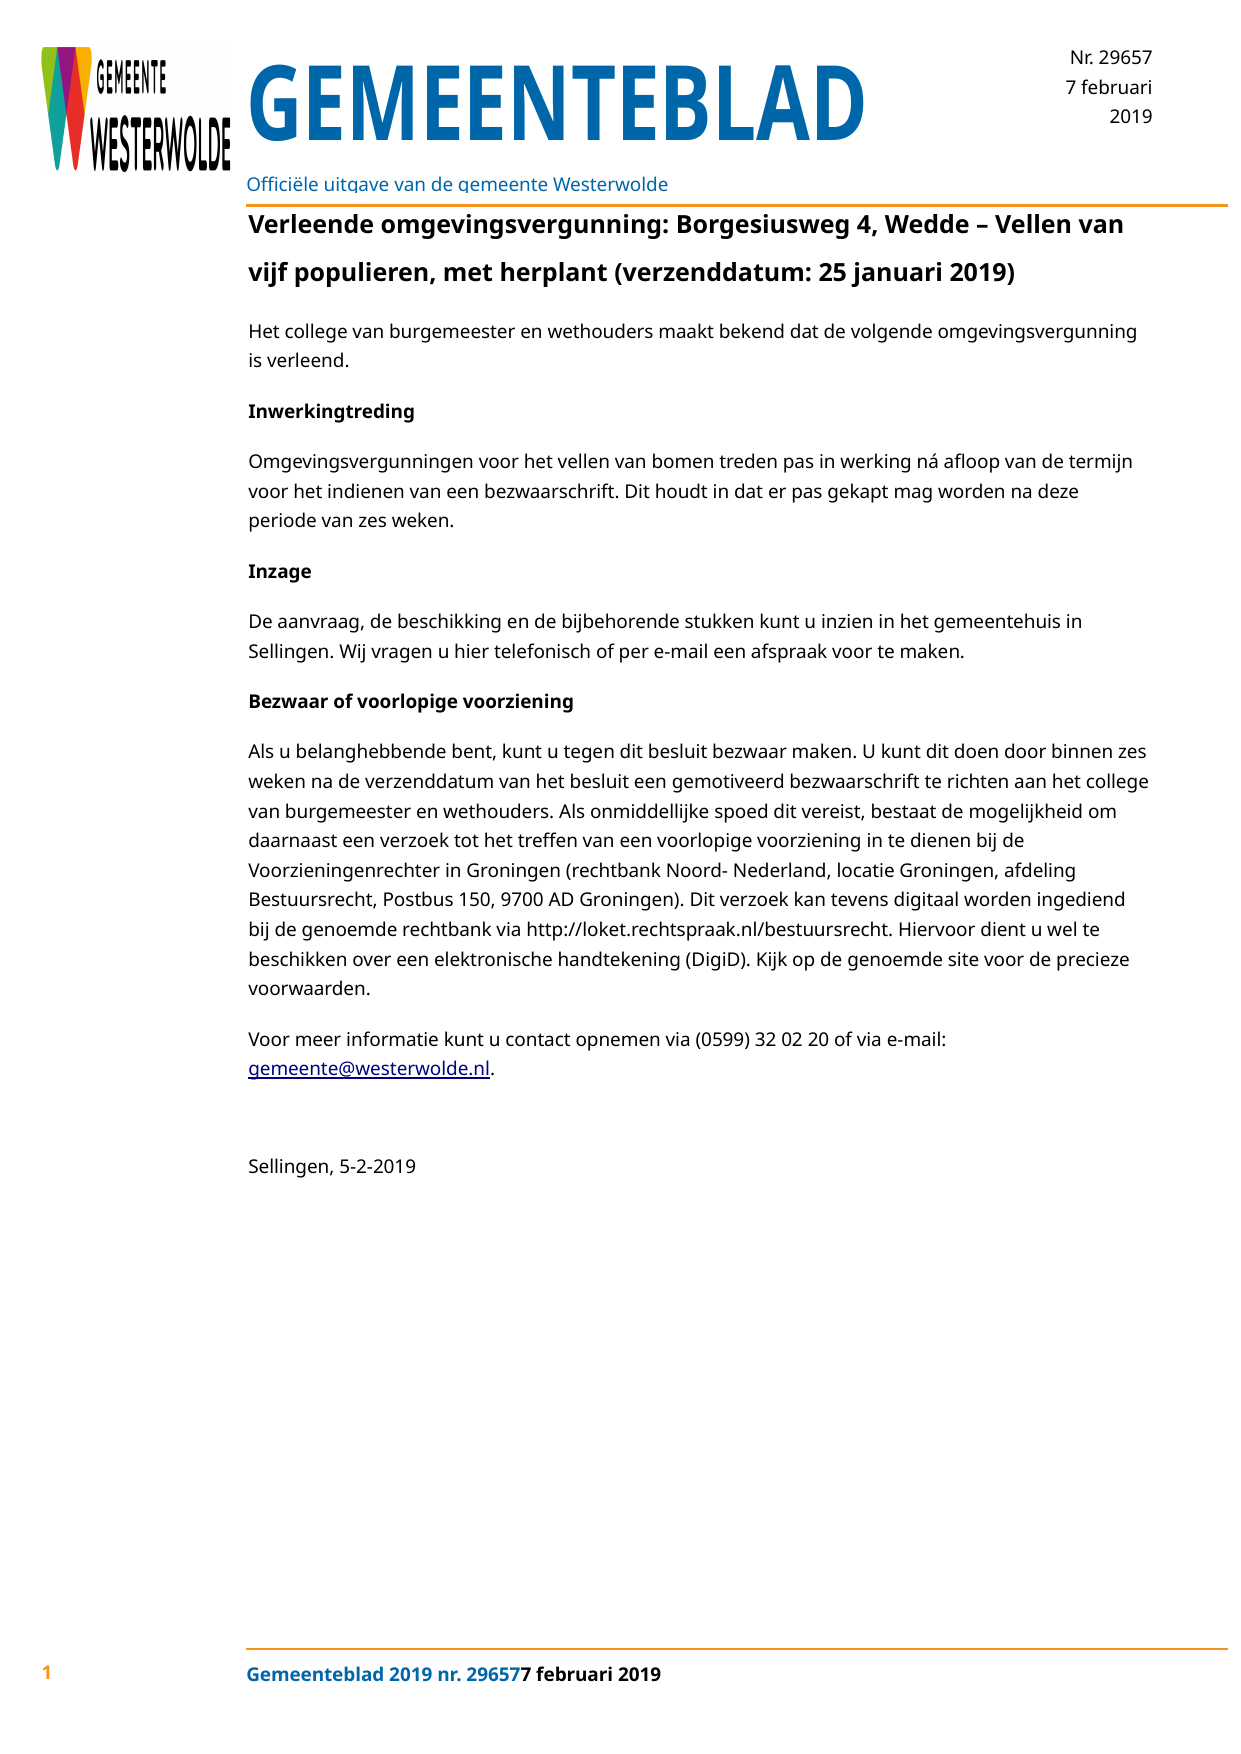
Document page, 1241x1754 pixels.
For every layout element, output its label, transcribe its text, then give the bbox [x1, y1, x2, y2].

text Bezwaar of voorlopige voorziening [248, 688, 1152, 714]
text Verleende omgevingsvergunning: Borgesiusweg 4, Wedde – Vellen van vijf populieren, met herplant (verzenddatum: 25 januari 2019) [248, 207, 1152, 288]
text Voor meer informatie kunt u contact opnemen via (0599) 32 02 20 of via e-mail: gemeente@westerwolde.nl. [248, 1026, 1152, 1081]
text Als u belanghebbende bent, kunt u tegen dit besluit bezwaar maken. U kunt dit doen door binnen zes weken na de verzenddatum van het besluit een gemotiveerd bezwaarschrift te richten aan het college van burgemeester en wethouders. Als onmiddellijke spoed dit vereist, bestaat de mogelijkheid om daarnaast een verzoek tot het treffen van een voorlopige voorziening in te dienen bij de Voorzieningenrechter in Groningen (rechtbank Noord- Nederland, locatie Groningen, afdeling Bestuursrecht, Postbus 150, 9700 AD Groningen). Dit verzoek kan tevens digitaal worden ingediend bij de genoemde rechtbank via http://loket.rechtspraak.nl/bestuursrecht. Hiervoor dient u wel te beschikken over een elektronische handtekening (DigiD). Kijk op de genoemde site voor de precieze voorwaarden. [248, 739, 1152, 1001]
text Het college van burgemeester en wethouders maakt bekend dat de volgende omgevingsvergunning is verleend. [248, 318, 1152, 373]
picture [41, 47, 231, 172]
text Sellingen, 5-2-2019 [248, 1154, 1152, 1179]
text Inwerkingtreding [248, 398, 1152, 424]
text Omgevingsvergunningen voor het vellen van bomen treden pas in werking ná afloop van de termijn voor het indienen van een bezwaarschrift. Dit houdt in dat er pas gekapt mag worden na deze periode van zes weken. [248, 448, 1152, 533]
text Inzage [248, 558, 1152, 584]
text De aanvraag, de beschikking en de bijbehorende stukken kunt u inzien in het gemeentehuis in Sellingen. Wij vragen u hier telefonisch of per e-mail een afspraak voor te maken. [248, 608, 1152, 664]
